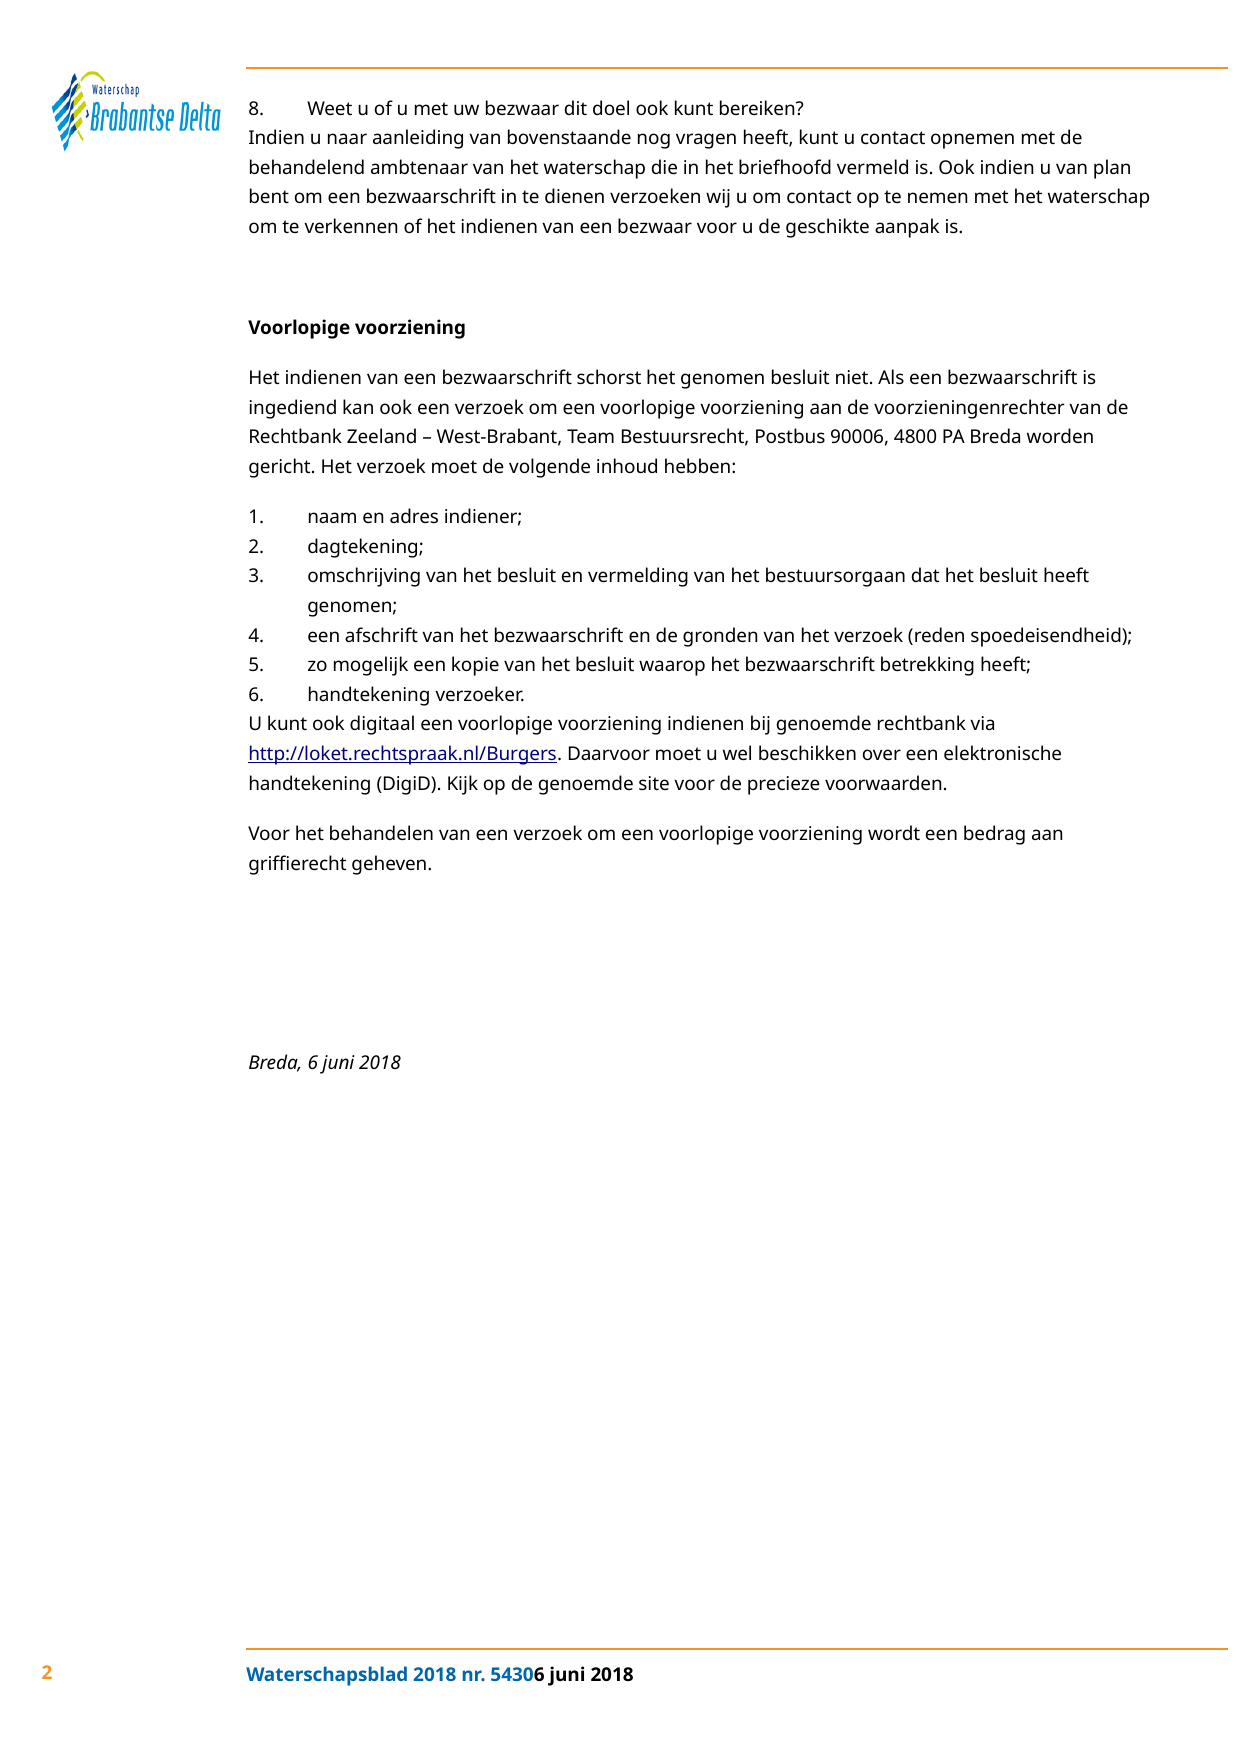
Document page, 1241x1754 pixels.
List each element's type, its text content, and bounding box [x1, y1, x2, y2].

picture [41, 47, 231, 172]
text Voor het behandelen van een verzoek om een voorlopige voorziening wordt een bedrag aan griffierecht geheven. [248, 820, 1152, 876]
text Indien u naar aanleiding van bovenstaande nog vragen heeft, kunt u contact opnemen met de behandelend ambtenaar van het waterschap die in het briefhoofd vermeld is. Ook indien u van plan bent om een bezwaarschrift in te dienen verzoeken wij u om contact op te nemen met het waterschap om te verkennen of het indienen van een bezwaar voor u de geschikte aanpak is. [248, 124, 1152, 239]
list een afschrift van het bezwaarschrift en de gronden van het verzoek (reden spoedeisendheid); [248, 622, 1152, 648]
list omschrijving van het besluit en vermelding van het bestuursorgaan dat het besluit heeft genomen; [248, 563, 1152, 618]
list Weet u of u met uw bezwaar dit doel ook kunt bereiken? [248, 95, 1152, 121]
text Breda, 6 juni 2018 [248, 1049, 1152, 1074]
list dagtekening; [248, 533, 1152, 559]
list zo mogelijk een kopie van het besluit waarop het bezwaarschrift betrekking heeft; [248, 651, 1152, 677]
text Voorlopige voorziening [248, 314, 1152, 340]
list naam en adres indiener; [248, 503, 1152, 529]
text Het indienen van een bezwaarschrift schorst het genomen besluit niet. Als een bezwaarschrift is ingediend kan ook een verzoek om een voorlopige voorziening aan de voorzieningenrechter van de Rechtbank Zeeland – West-Brabant, Team Bestuursrecht, Postbus 90006, 4800 PA Breda worden gericht. Het verzoek moet de volgende inhoud hebben: [248, 364, 1152, 479]
text U kunt ook digitaal een voorlopige voorziening indienen bij genoemde rechtbank via http://loket.rechtspraak.nl/Burgers. Daarvoor moet u wel beschikken over een elektronische handtekening (DigiD). Kijk op de genoemde site voor de precieze voorwaarden. [248, 711, 1152, 796]
list handtekening verzoeker. [248, 681, 1152, 707]
